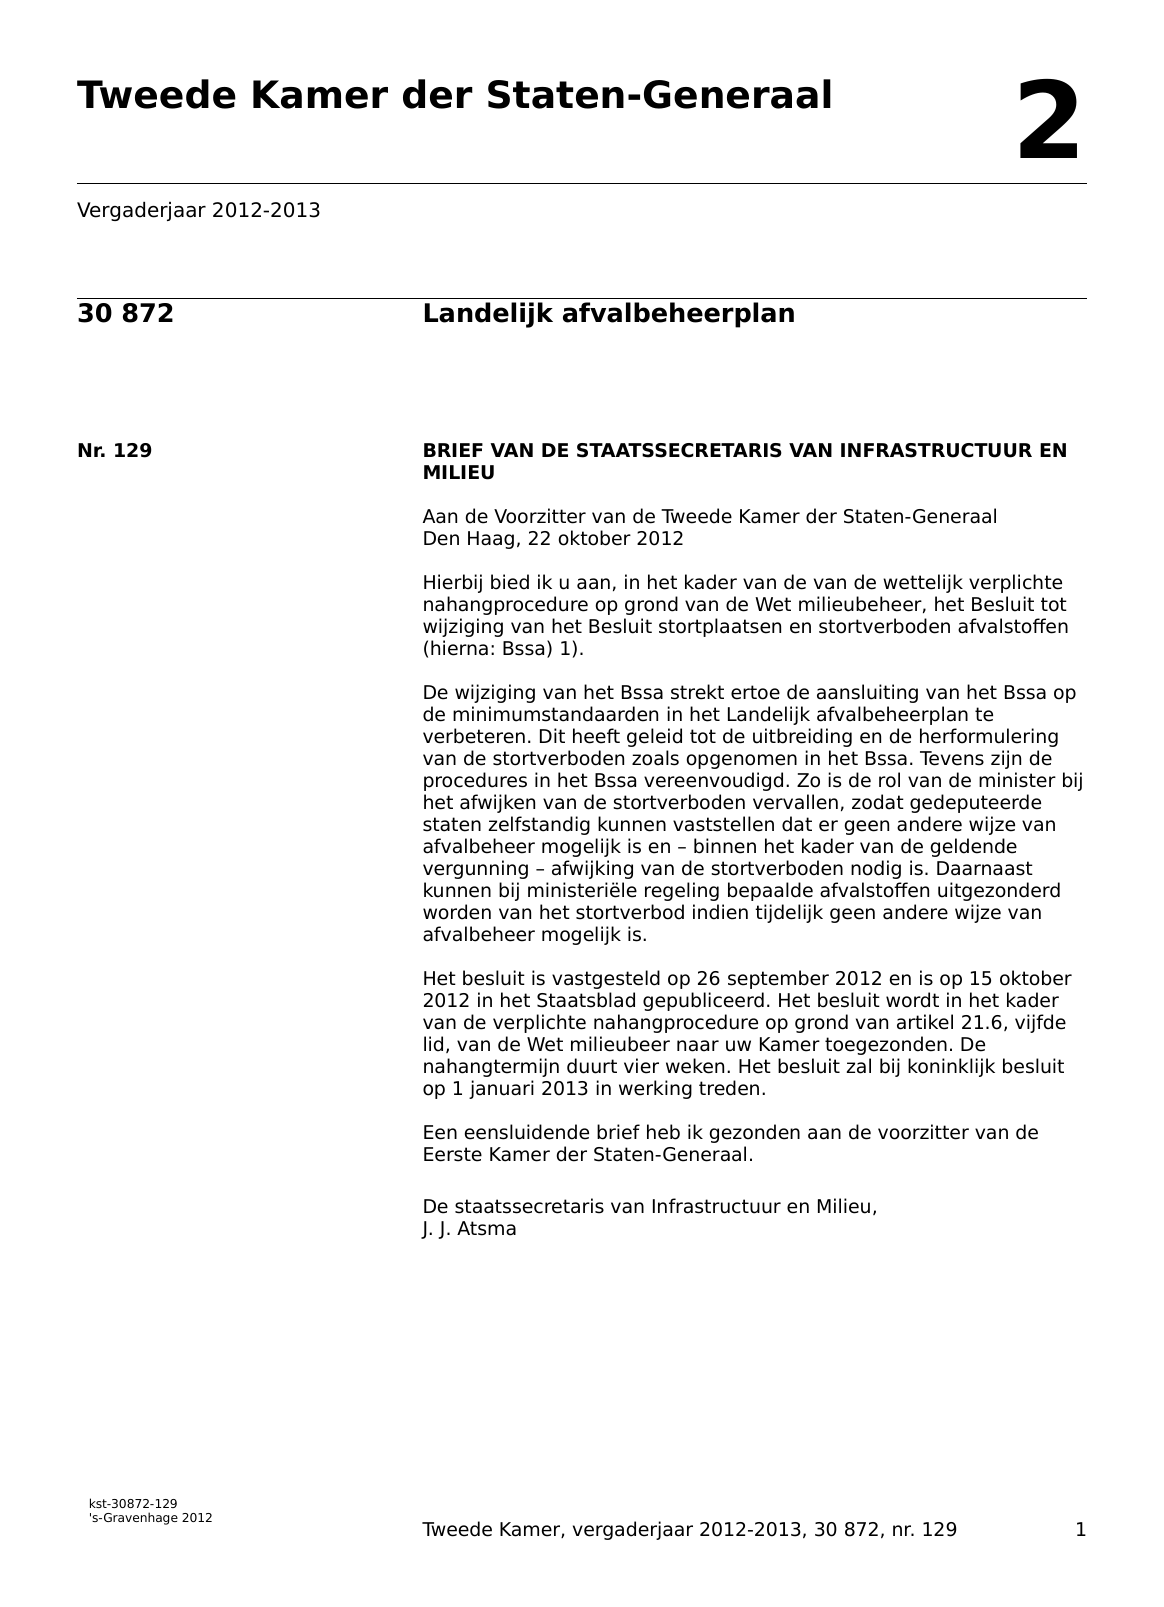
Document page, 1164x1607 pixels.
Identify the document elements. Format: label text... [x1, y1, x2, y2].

text De staatssecretaris van Infrastructuur en Milieu, J. J. Atsma [422, 1196, 1087, 1240]
text Den Haag, 22 oktober 2012 [422, 528, 1087, 550]
text 's-Gravenhage 2012 [88, 1511, 323, 1525]
text Aan de Voorzitter van de Tweede Kamer der Staten-Generaal [422, 506, 1087, 528]
text Het besluit is vastgesteld op 26 september 2012 en is op 15 oktober 2012 in het Staatsblad gepubliceerd. Het besluit wordt in het kader van de verplichte nahangprocedure op grond van artikel 21.6, vijfde lid, van de Wet milieubeer naar uw Kamer toegezonden. De nahangtermijn duurt vier weken. Het besluit zal bij koninklijk besluit op 1 januari 2013 in werking treden. [422, 968, 1087, 1100]
text De wijziging van het Bssa strekt ertoe de aansluiting van het Bssa op de minimumstandaarden in het Landelijk afvalbeheerplan te verbeteren. Dit heeft geleid tot de uitbreiding en de herformulering van de stortverboden zoals opgenomen in het Bssa. Tevens zijn de procedures in het Bssa vereenvoudigd. Zo is de rol van de minister bij het afwijken van de stortverboden vervallen, zodat gedeputeerde staten zelfstandig kunnen vaststellen dat er geen andere wijze van afvalbeheer mogelijk is en – binnen het kader van de geldende vergunning – afwijking van de stortverboden nodig is. Daarnaast kunnen bij ministeriële regeling bepaalde afvalstoffen uitgezonderd worden van het stortverbod indien tijdelijk geen andere wijze van afvalbeheer mogelijk is. [422, 682, 1087, 946]
table_header Tweede Kamer der Staten-Generaal [77, 59, 886, 183]
table_cell Vergaderjaar 2012-2013 [77, 184, 1087, 298]
text Een eensluidende brief heb ik gezonden aan de voorzitter van de Eerste Kamer der Staten-Generaal. [422, 1122, 1087, 1166]
text Hierbij bied ik u aan, in het kader van de van de wettelijk verplichte nahangprocedure op grond van de Wet milieubeheer, het Besluit tot wijziging van het Besluit stortplaatsen en stortverboden afvalstoffen (hierna: Bssa) 1). [422, 572, 1087, 660]
subtitle 30 872 Landelijk afvalbeheerplan [77, 299, 1087, 329]
text kst-30872-129 [88, 1497, 323, 1511]
subtitle Nr. 129 BRIEF VAN DE STAATSSECRETARIS VAN INFRASTRUCTUUR EN MILIEU [77, 440, 1087, 484]
table_header 2 [886, 59, 1087, 183]
